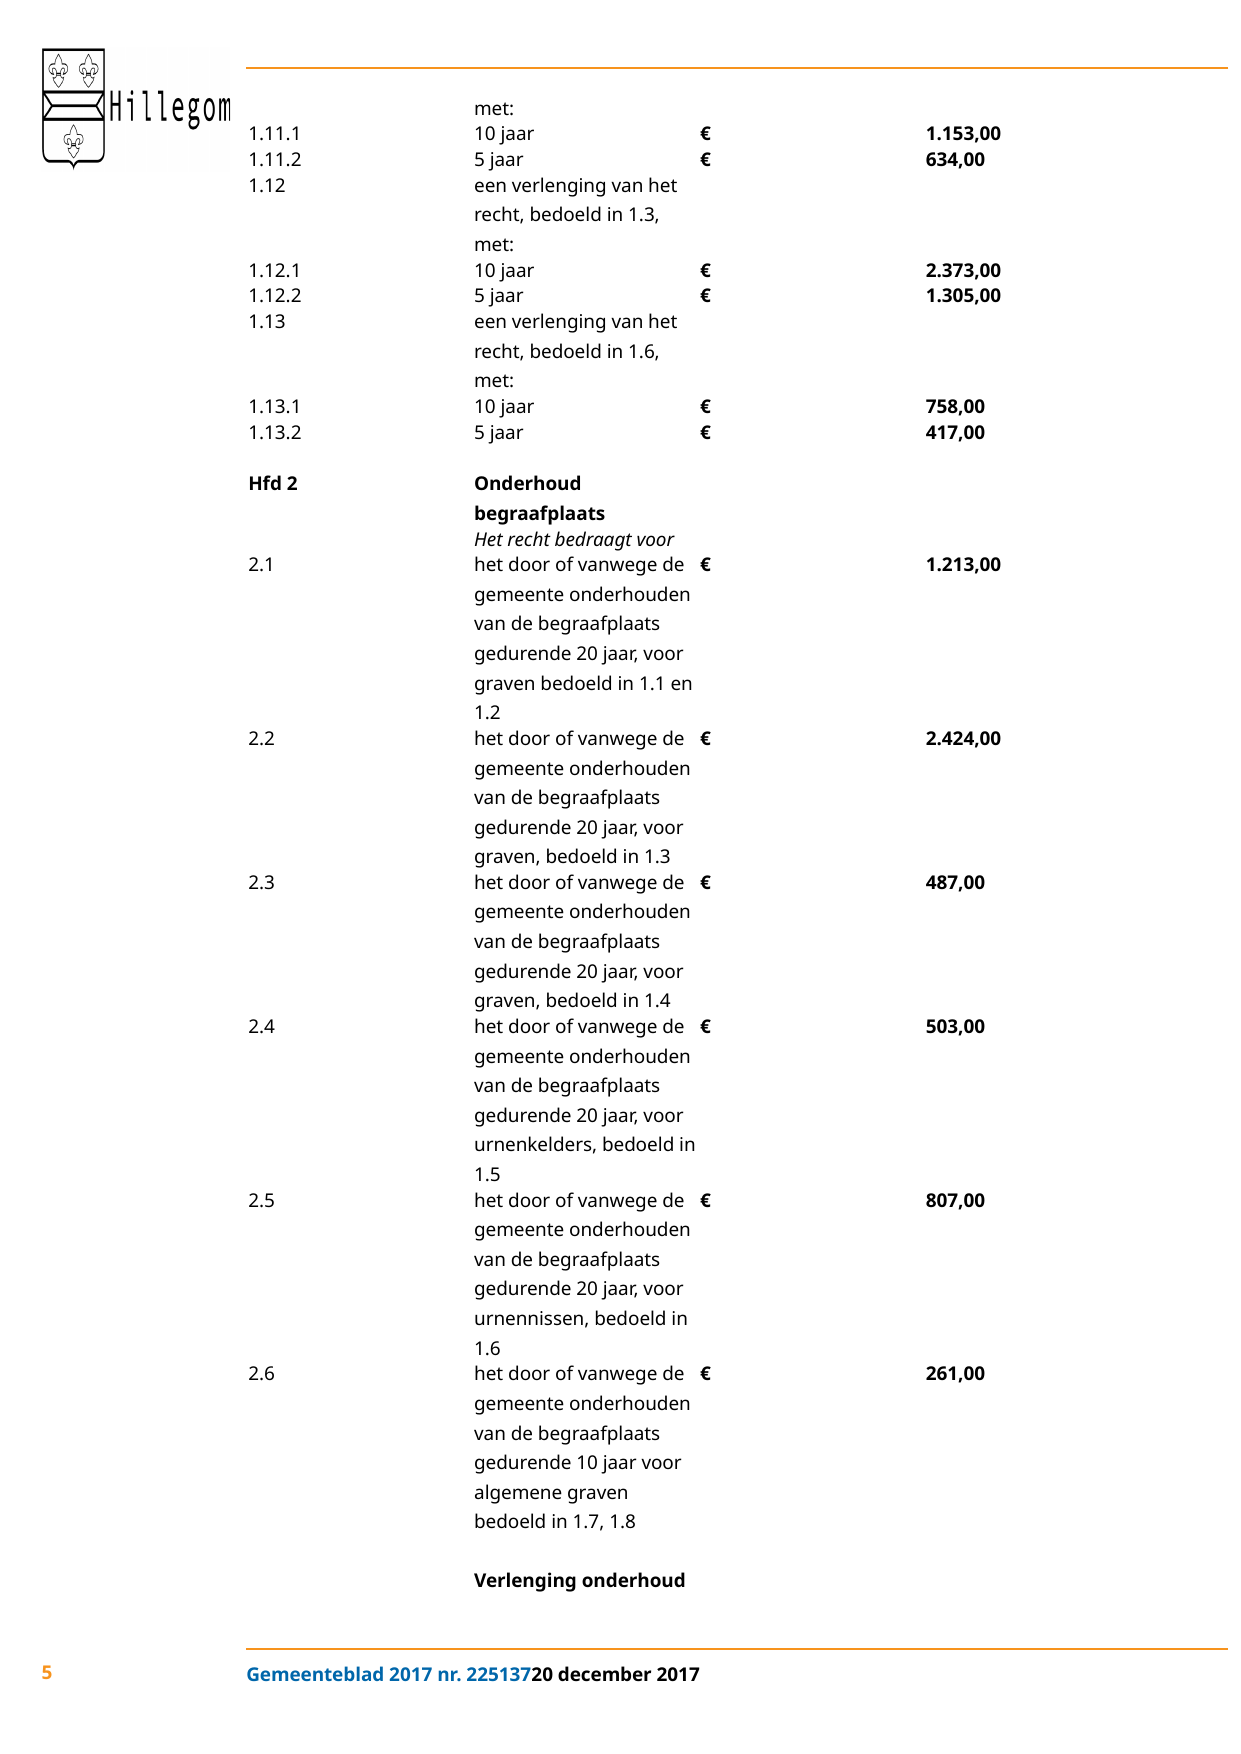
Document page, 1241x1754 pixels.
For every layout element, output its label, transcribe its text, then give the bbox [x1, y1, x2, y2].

table_cell 10 jaar [474, 121, 700, 146]
table_cell 487,00 [926, 869, 1152, 1013]
table_cell 1.11.2 [248, 146, 474, 172]
table_cell 10 jaar [474, 393, 700, 419]
table_cell het door of vanwege de gemeente onderhouden van de begraafplaats gedurende 20 jaar, voor graven bedoeld in 1.1 en 1.2 [474, 551, 700, 725]
table_cell het door of vanwege de gemeente onderhouden van de begraafplaats gedurende 20 jaar, voor urnenkelders, bedoeld in 1.5 [474, 1013, 700, 1187]
table_cell het door of vanwege de gemeente onderhouden van de begraafplaats gedurende 20 jaar, voor graven, bedoeld in 1.4 [474, 869, 700, 1013]
table_cell 1.12.2 [248, 283, 474, 308]
table_cell [248, 95, 474, 121]
table_cell € [700, 393, 926, 419]
table_cell 503,00 [926, 1013, 1152, 1187]
table_header [926, 1567, 1152, 1593]
table_cell met: [474, 95, 700, 121]
table_cell 261,00 [926, 1361, 1152, 1534]
table_cell [700, 308, 926, 393]
table_cell € [700, 725, 926, 869]
table_cell 2.2 [248, 725, 474, 869]
table_cell [926, 445, 1152, 470]
table_cell € [700, 419, 926, 445]
table_cell 2.6 [248, 1361, 474, 1534]
table_cell 2.3 [248, 869, 474, 1013]
table_cell [926, 95, 1152, 121]
table_header [248, 1567, 474, 1593]
table_cell € [700, 869, 926, 1013]
table_cell 1.12 [248, 172, 474, 257]
table_cell € [700, 1361, 926, 1534]
table_cell 1.13.2 [248, 419, 474, 445]
table_cell [248, 445, 474, 470]
table_cell [700, 445, 926, 470]
table_cell 2.424,00 [926, 725, 1152, 869]
table_cell het door of vanwege de gemeente onderhouden van de begraafplaats gedurende 10 jaar voor algemene graven bedoeld in 1.7, 1.8 [474, 1361, 700, 1534]
table_cell [474, 445, 700, 470]
table_cell 1.305,00 [926, 283, 1152, 308]
table_cell [248, 526, 474, 551]
picture [41, 47, 231, 172]
table_cell € [700, 1187, 926, 1361]
table_header [700, 1567, 926, 1593]
table_cell 2.1 [248, 551, 474, 725]
table_cell 1.13.1 [248, 393, 474, 419]
table_cell € [700, 121, 926, 146]
table_cell een verlenging van het recht, bedoeld in 1.6, met: [474, 308, 700, 393]
table_cell 1.213,00 [926, 551, 1152, 725]
table_header Verlenging onderhoud [474, 1567, 700, 1593]
table_cell 1.12.1 [248, 257, 474, 283]
table_cell Het recht bedraagt voor [474, 526, 700, 551]
table_cell 634,00 [926, 146, 1152, 172]
table_cell 758,00 [926, 393, 1152, 419]
table_cell € [700, 146, 926, 172]
table_cell [926, 526, 1152, 551]
table_cell 2.5 [248, 1187, 474, 1361]
table_cell [926, 172, 1152, 257]
table_cell Onderhoud begraafplaats [474, 470, 700, 526]
table_cell een verlenging van het recht, bedoeld in 1.3, met: [474, 172, 700, 257]
table_cell € [700, 257, 926, 283]
table_cell het door of vanwege de gemeente onderhouden van de begraafplaats gedurende 20 jaar, voor graven, bedoeld in 1.3 [474, 725, 700, 869]
table_cell [926, 308, 1152, 393]
table_cell 2.4 [248, 1013, 474, 1187]
table_cell 5 jaar [474, 283, 700, 308]
table_cell 1.11.1 [248, 121, 474, 146]
table_cell 5 jaar [474, 146, 700, 172]
table_cell 1.13 [248, 308, 474, 393]
table_cell [700, 470, 926, 526]
table_cell 10 jaar [474, 257, 700, 283]
table_cell het door of vanwege de gemeente onderhouden van de begraafplaats gedurende 20 jaar, voor urnennissen, bedoeld in 1.6 [474, 1187, 700, 1361]
table_cell [700, 526, 926, 551]
table_cell € [700, 283, 926, 308]
table_cell [700, 95, 926, 121]
table_cell € [700, 1013, 926, 1187]
table_cell 2.373,00 [926, 257, 1152, 283]
table_cell [926, 470, 1152, 526]
table_cell [700, 172, 926, 257]
table_cell 417,00 [926, 419, 1152, 445]
table_cell € [700, 551, 926, 725]
table_cell 1.153,00 [926, 121, 1152, 146]
table_cell Hfd 2 [248, 470, 474, 526]
table_cell 5 jaar [474, 419, 700, 445]
table_cell 807,00 [926, 1187, 1152, 1361]
